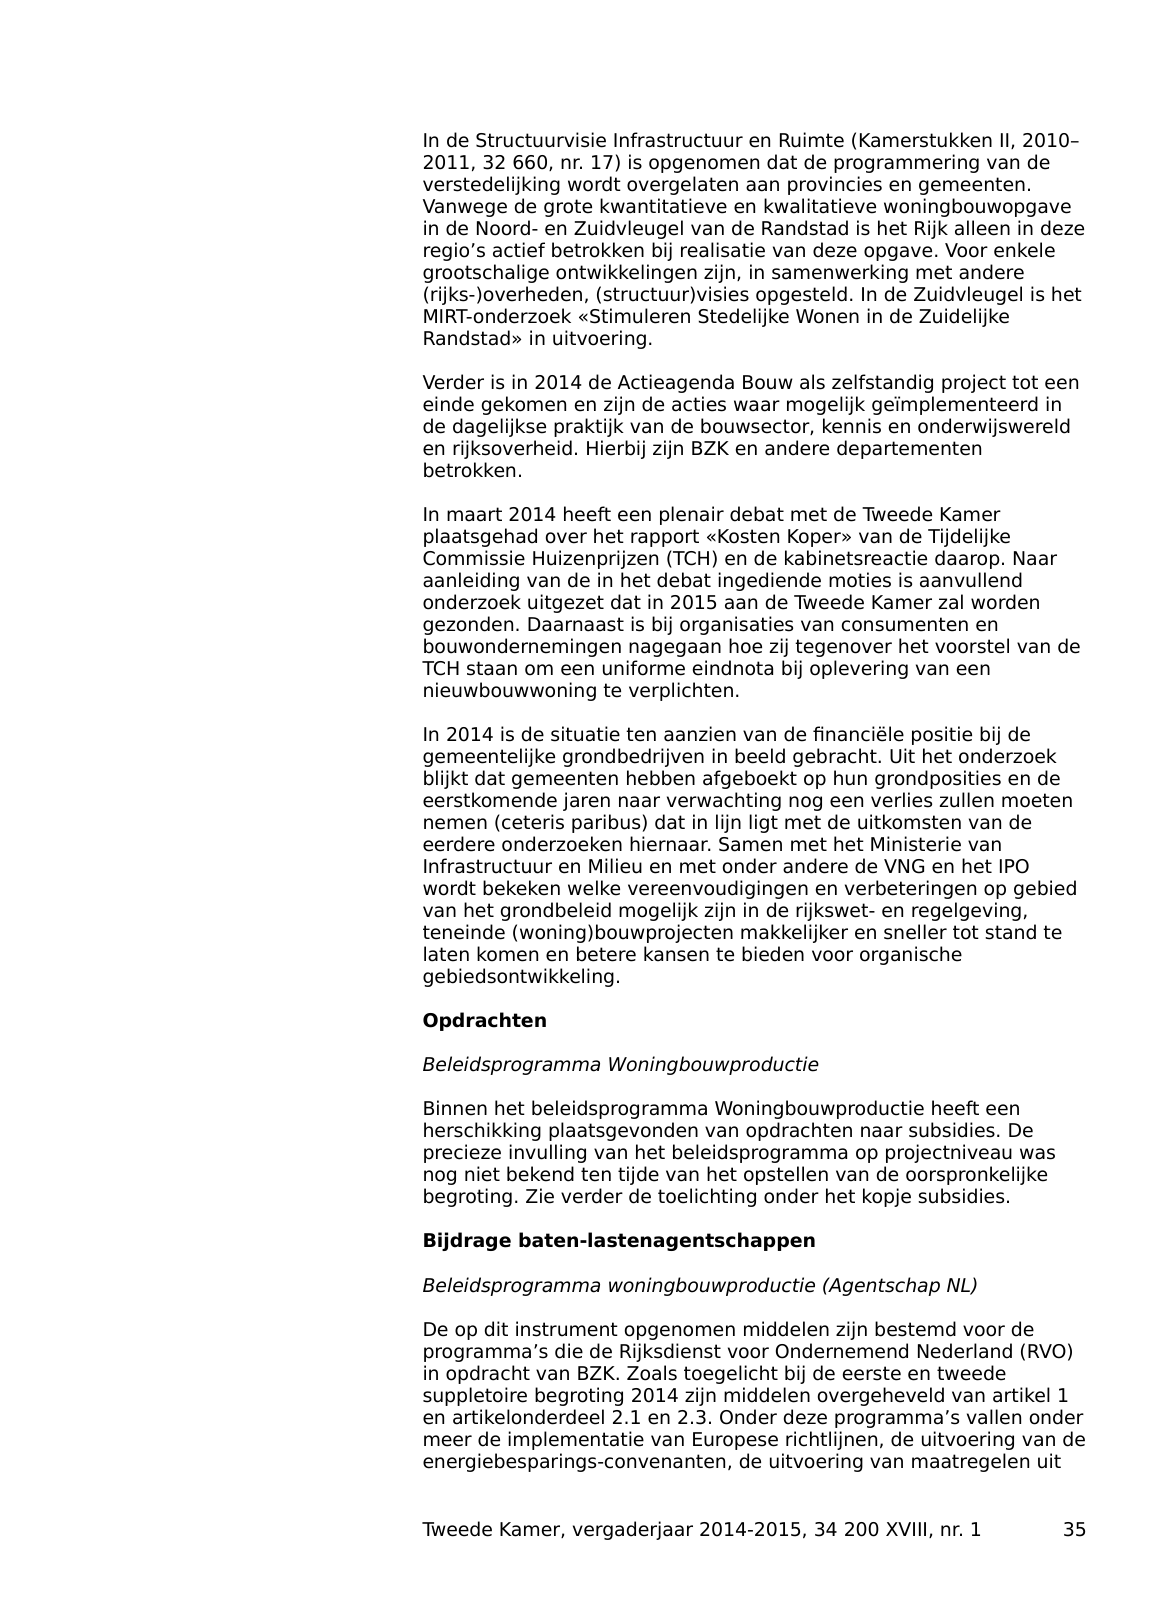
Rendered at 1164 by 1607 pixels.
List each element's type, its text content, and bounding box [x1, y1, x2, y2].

text In de Structuurvisie Infrastructuur en Ruimte (Kamerstukken II, 2010–2011, 32 660, nr. 17) is opgenomen dat de programmering van de verstedelijking wordt overgelaten aan provincies en gemeenten. Vanwege de grote kwantitatieve en kwalitatieve woningbouwopgave in de Noord- en Zuidvleugel van de Randstad is het Rijk alleen in deze regio’s actief betrokken bij realisatie van deze opgave. Voor enkele grootschalige ontwikkelingen zijn, in samenwerking met andere (rijks-)overheden, (structuur)visies opgesteld. In de Zuidvleugel is het MIRT-onderzoek «Stimuleren Stedelijke Wonen in de Zuidelijke Randstad» in uitvoering. [422, 130, 1087, 350]
text De op dit instrument opgenomen middelen zijn bestemd voor de programma’s die de Rijksdienst voor Ondernemend Nederland (RVO) in opdracht van BZK. Zoals toegelicht bij de eerste en tweede suppletoire begroting 2014 zijn middelen overgeheveld van artikel 1 en artikelonderdeel 2.1 en 2.3. Onder deze programma’s vallen onder meer de implementatie van Europese richtlijnen, de uitvoering van de energiebesparings-convenanten, de uitvoering van maatregelen uit [422, 1319, 1087, 1472]
subtitle Beleidsprogramma Woningbouwproductie [422, 1054, 1087, 1076]
subtitle Bijdrage baten-lastenagentschappen [422, 1230, 1087, 1252]
text Binnen het beleidsprogramma Woningbouwproductie heeft een herschikking plaatsgevonden van opdrachten naar subsidies. De precieze invulling van het beleidsprogramma op projectniveau was nog niet bekend ten tijde van het opstellen van de oorspronkelijke begroting. Zie verder de toelichting onder het kopje subsidies. [422, 1098, 1087, 1208]
text In 2014 is de situatie ten aanzien van de financiële positie bij de gemeentelijke grondbedrijven in beeld gebracht. Uit het onderzoek blijkt dat gemeenten hebben afgeboekt op hun grondposities en de eerstkomende jaren naar verwachting nog een verlies zullen moeten nemen (ceteris paribus) dat in lijn ligt met de uitkomsten van de eerdere onderzoeken hiernaar. Samen met het Ministerie van Infrastructuur en Milieu en met onder andere de VNG en het IPO wordt bekeken welke vereenvoudigingen en verbeteringen op gebied van het grondbeleid mogelijk zijn in de rijkswet- en regelgeving, teneinde (woning)bouwprojecten makkelijker en sneller tot stand te laten komen en betere kansen te bieden voor organische gebiedsontwikkeling. [422, 724, 1087, 988]
text Verder is in 2014 de Actieagenda Bouw als zelfstandig project tot een einde gekomen en zijn de acties waar mogelijk geïmplementeerd in de dagelijkse praktijk van de bouwsector, kennis en onderwijswereld en rijksoverheid. Hierbij zijn BZK en andere departementen betrokken. [422, 372, 1087, 482]
subtitle Beleidsprogramma woningbouwproductie (Agentschap NL) [422, 1274, 1087, 1296]
subtitle Opdrachten [422, 1010, 1087, 1032]
text In maart 2014 heeft een plenair debat met de Tweede Kamer plaatsgehad over het rapport «Kosten Koper» van de Tijdelijke Commissie Huizenprijzen (TCH) en de kabinetsreactie daarop. Naar aanleiding van de in het debat ingediende moties is aanvullend onderzoek uitgezet dat in 2015 aan de Tweede Kamer zal worden gezonden. Daarnaast is bij organisaties van consumenten en bouwondernemingen nagegaan hoe zij tegenover het voorstel van de TCH staan om een uniforme eindnota bij oplevering van een nieuwbouwwoning te verplichten. [422, 504, 1087, 702]
